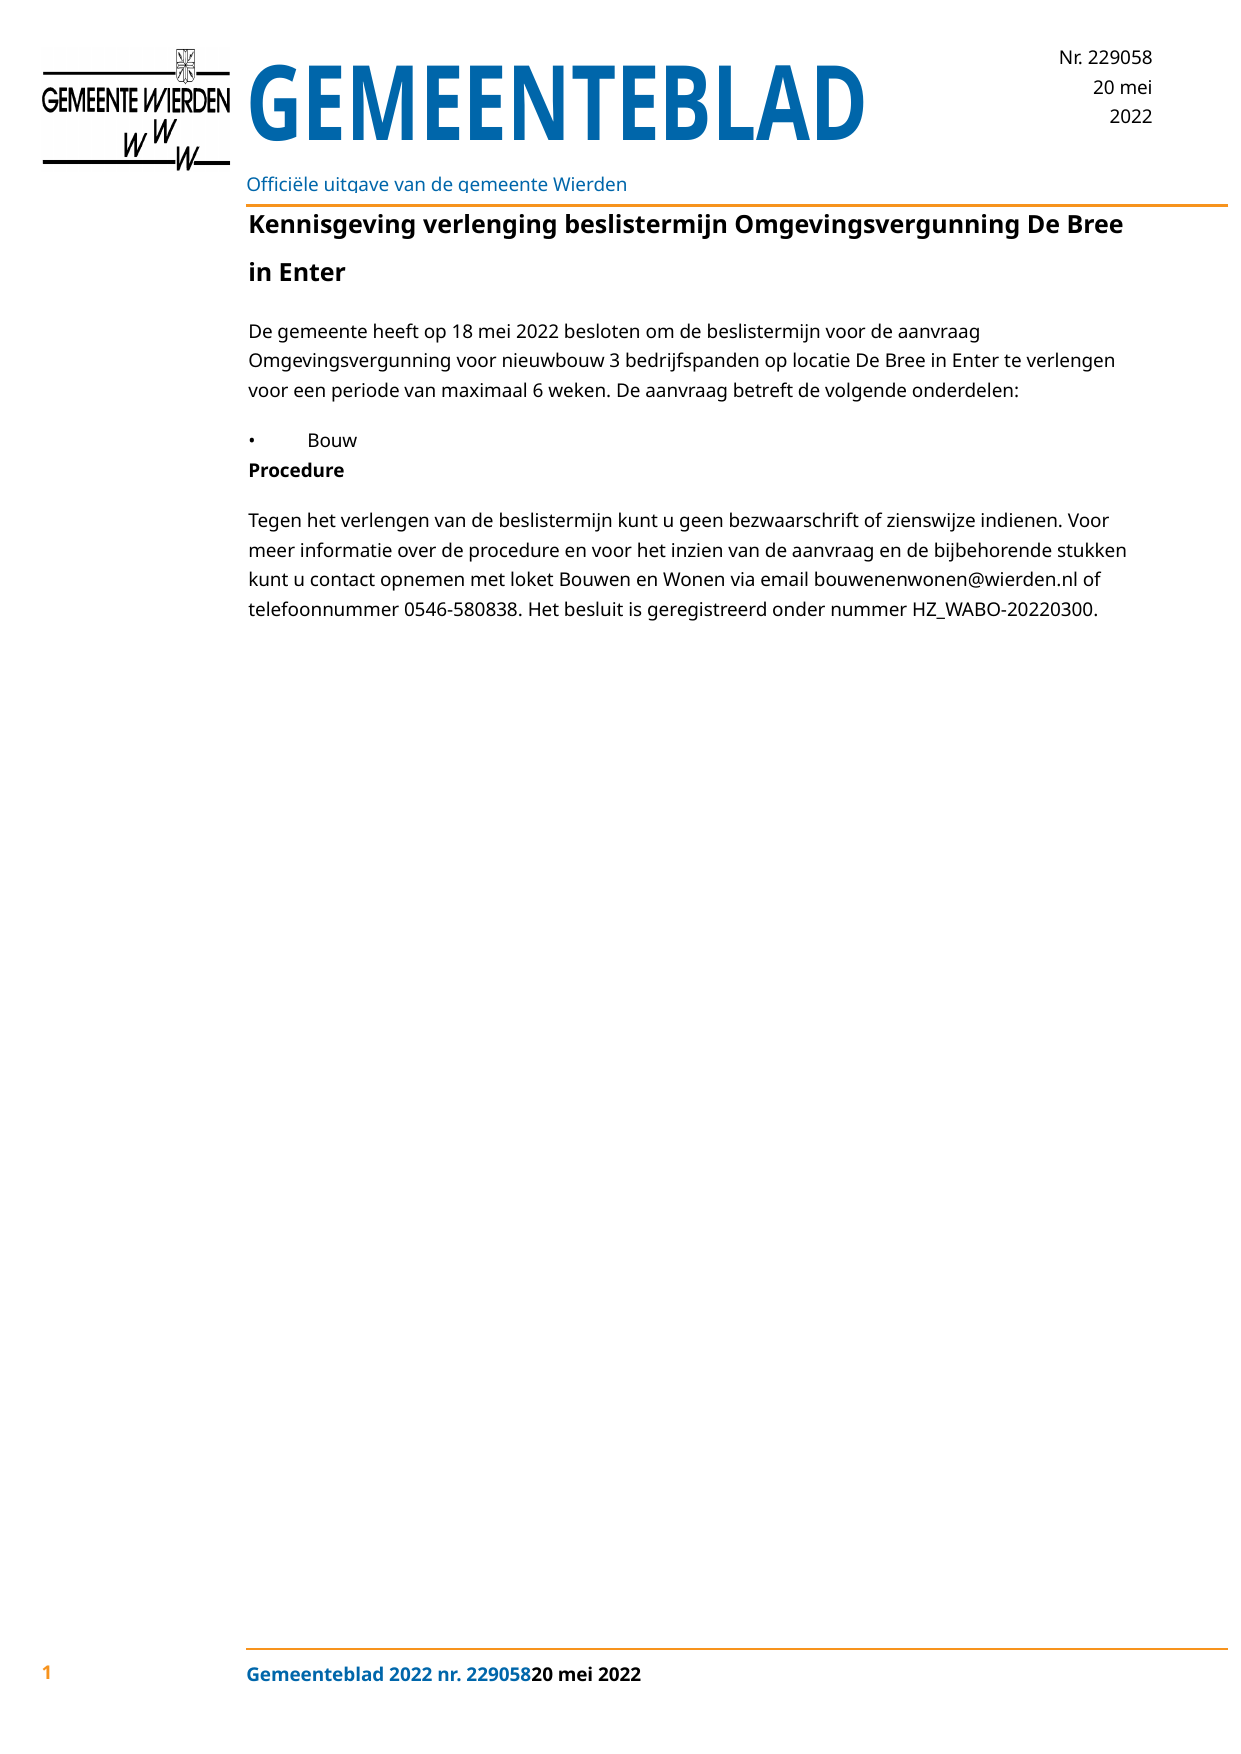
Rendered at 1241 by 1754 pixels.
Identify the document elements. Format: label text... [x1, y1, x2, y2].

text Kennisgeving verlenging beslistermijn Omgevingsvergunning De Bree in Enter [248, 207, 1152, 288]
text Tegen het verlengen van de beslistermijn kunt u geen bezwaarschrift of zienswijze indienen. Voor meer informatie over de procedure en voor het inzien van de aanvraag en de bijbehorende stukken kunt u contact opnemen met loket Bouwen en Wonen via email bouwenenwonen@wierden.nl of telefoonnummer 0546-580838. Het besluit is geregistreerd onder nummer HZ_WABO-20220300. [248, 507, 1152, 622]
text Procedure [248, 457, 1152, 483]
list Bouw [248, 427, 1152, 453]
picture [41, 47, 231, 172]
text De gemeente heeft op 18 mei 2022 besloten om de beslistermijn voor de aanvraag Omgevingsvergunning voor nieuwbouw 3 bedrijfspanden op locatie De Bree in Enter te verlengen voor een periode van maximaal 6 weken. De aanvraag betreft de volgende onderdelen: [248, 318, 1152, 403]
